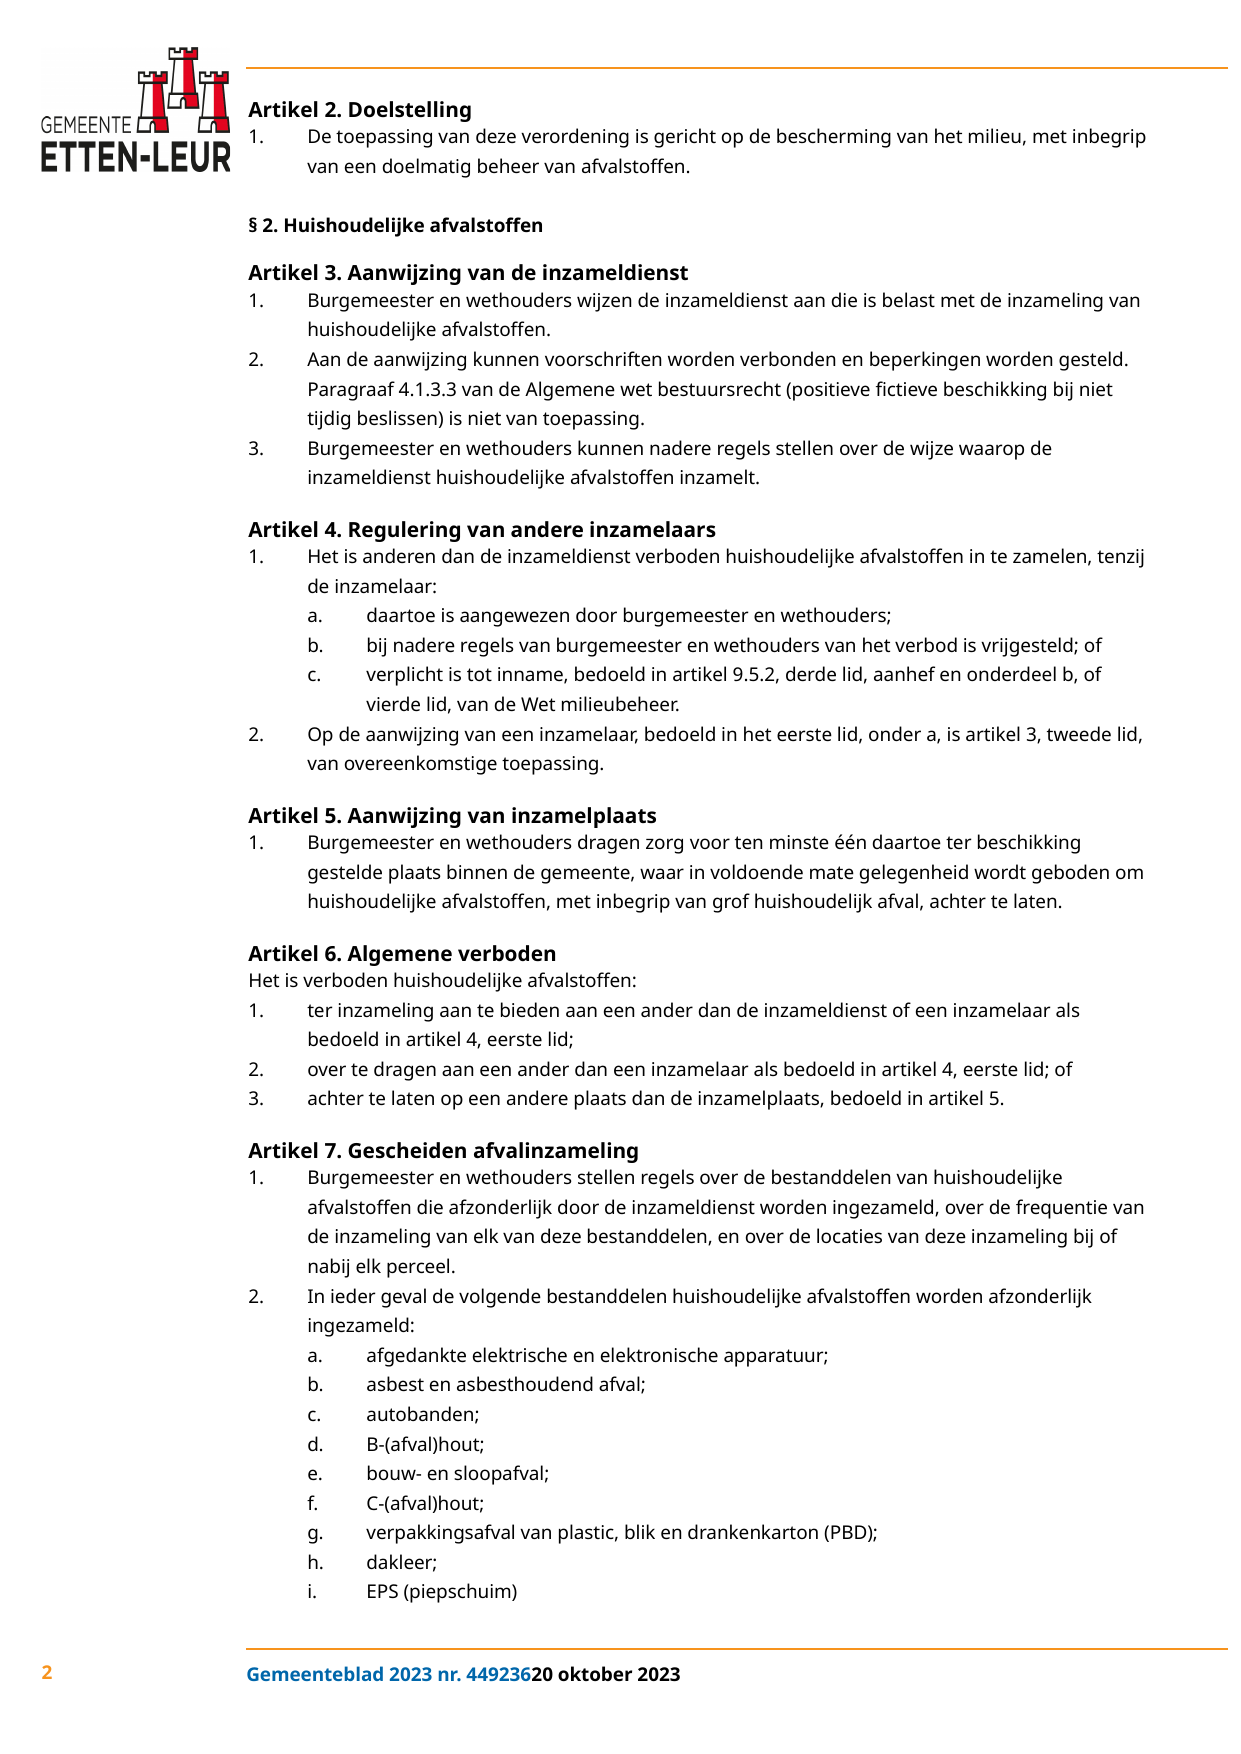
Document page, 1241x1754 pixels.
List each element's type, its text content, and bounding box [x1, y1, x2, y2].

text Artikel 6. Algemene verboden [248, 939, 1152, 967]
list dakleer; [307, 1549, 1152, 1575]
text § 2. Huishoudelijke afvalstoffen [248, 212, 1152, 238]
list over te dragen aan een ander dan een inzamelaar als bedoeld in artikel 4, eerste lid; of [248, 1056, 1152, 1082]
list daartoe is aangewezen door burgemeester en wethouders; [307, 602, 1152, 628]
list bij nadere regels van burgemeester en wethouders van het verbod is vrijgesteld; of [307, 632, 1152, 658]
text Artikel 4. Regulering van andere inzamelaars [248, 515, 1152, 543]
text Artikel 5. Aanwijzing van inzamelplaats [248, 801, 1152, 829]
list bouw- en sloopafval; [307, 1460, 1152, 1486]
list In ieder geval de volgende bestanddelen huishoudelijke afvalstoffen worden afzonderlijk ingezameld: [248, 1283, 1152, 1338]
list Het is anderen dan de inzameldienst verboden huishoudelijke afvalstoffen in te zamelen, tenzij de inzamelaar: [248, 543, 1152, 599]
list B-(afval)hout; [307, 1431, 1152, 1456]
list verplicht is tot inname, bedoeld in artikel 9.5.2, derde lid, aanhef en onderdeel b, of vierde lid, van de Wet milieubeheer. [307, 662, 1152, 717]
list verpakkingsafval van plastic, blik en drankenkarton (PBD); [307, 1519, 1152, 1545]
list ter inzameling aan te bieden aan een ander dan de inzameldienst of een inzamelaar als bedoeld in artikel 4, eerste lid; [248, 997, 1152, 1052]
picture [41, 47, 231, 172]
list afgedankte elektrische en elektronische apparatuur; [307, 1342, 1152, 1368]
text Artikel 3. Aanwijzing van de inzameldienst [248, 258, 1152, 287]
list C-(afval)hout; [307, 1490, 1152, 1516]
list Op de aanwijzing van een inzamelaar, bedoeld in het eerste lid, onder a, is artikel 3, tweede lid, van overeenkomstige toepassing. [248, 721, 1152, 776]
list autobanden; [307, 1401, 1152, 1427]
list asbest en asbesthoudend afval; [307, 1372, 1152, 1397]
list EPS (piepschuim) [307, 1579, 1152, 1604]
list Aan de aanwijzing kunnen voorschriften worden verbonden en beperkingen worden gesteld. Paragraaf 4.1.3.3 van de Algemene wet bestuursrecht (positieve fictieve beschikking bij niet tijdig beslissen) is niet van toepassing. [248, 346, 1152, 431]
text Artikel 2. Doelstelling [248, 95, 1152, 123]
list Burgemeester en wethouders wijzen de inzameldienst aan die is belast met de inzameling van huishoudelijke afvalstoffen. [248, 287, 1152, 342]
list Burgemeester en wethouders stellen regels over de bestanddelen van huishoudelijke afvalstoffen die afzonderlijk door de inzameldienst worden ingezameld, over de frequentie van de inzameling van elk van deze bestanddelen, en over de locaties van deze inzameling bij of nabij elk perceel. [248, 1164, 1152, 1279]
text Artikel 7. Gescheiden afvalinzameling [248, 1136, 1152, 1164]
list achter te laten op een andere plaats dan de inzamelplaats, bedoeld in artikel 5. [248, 1086, 1152, 1111]
list De toepassing van deze verordening is gericht op de bescherming van het milieu, met inbegrip van een doelmatig beheer van afvalstoffen. [248, 123, 1152, 178]
list Burgemeester en wethouders kunnen nadere regels stellen over de wijze waarop de inzameldienst huishoudelijke afvalstoffen inzamelt. [248, 435, 1152, 490]
list Burgemeester en wethouders dragen zorg voor ten minste één daartoe ter beschikking gestelde plaats binnen de gemeente, waar in voldoende mate gelegenheid wordt geboden om huishoudelijke afvalstoffen, met inbegrip van grof huishoudelijk afval, achter te laten. [248, 829, 1152, 914]
text Het is verboden huishoudelijke afvalstoffen: [248, 967, 1152, 993]
